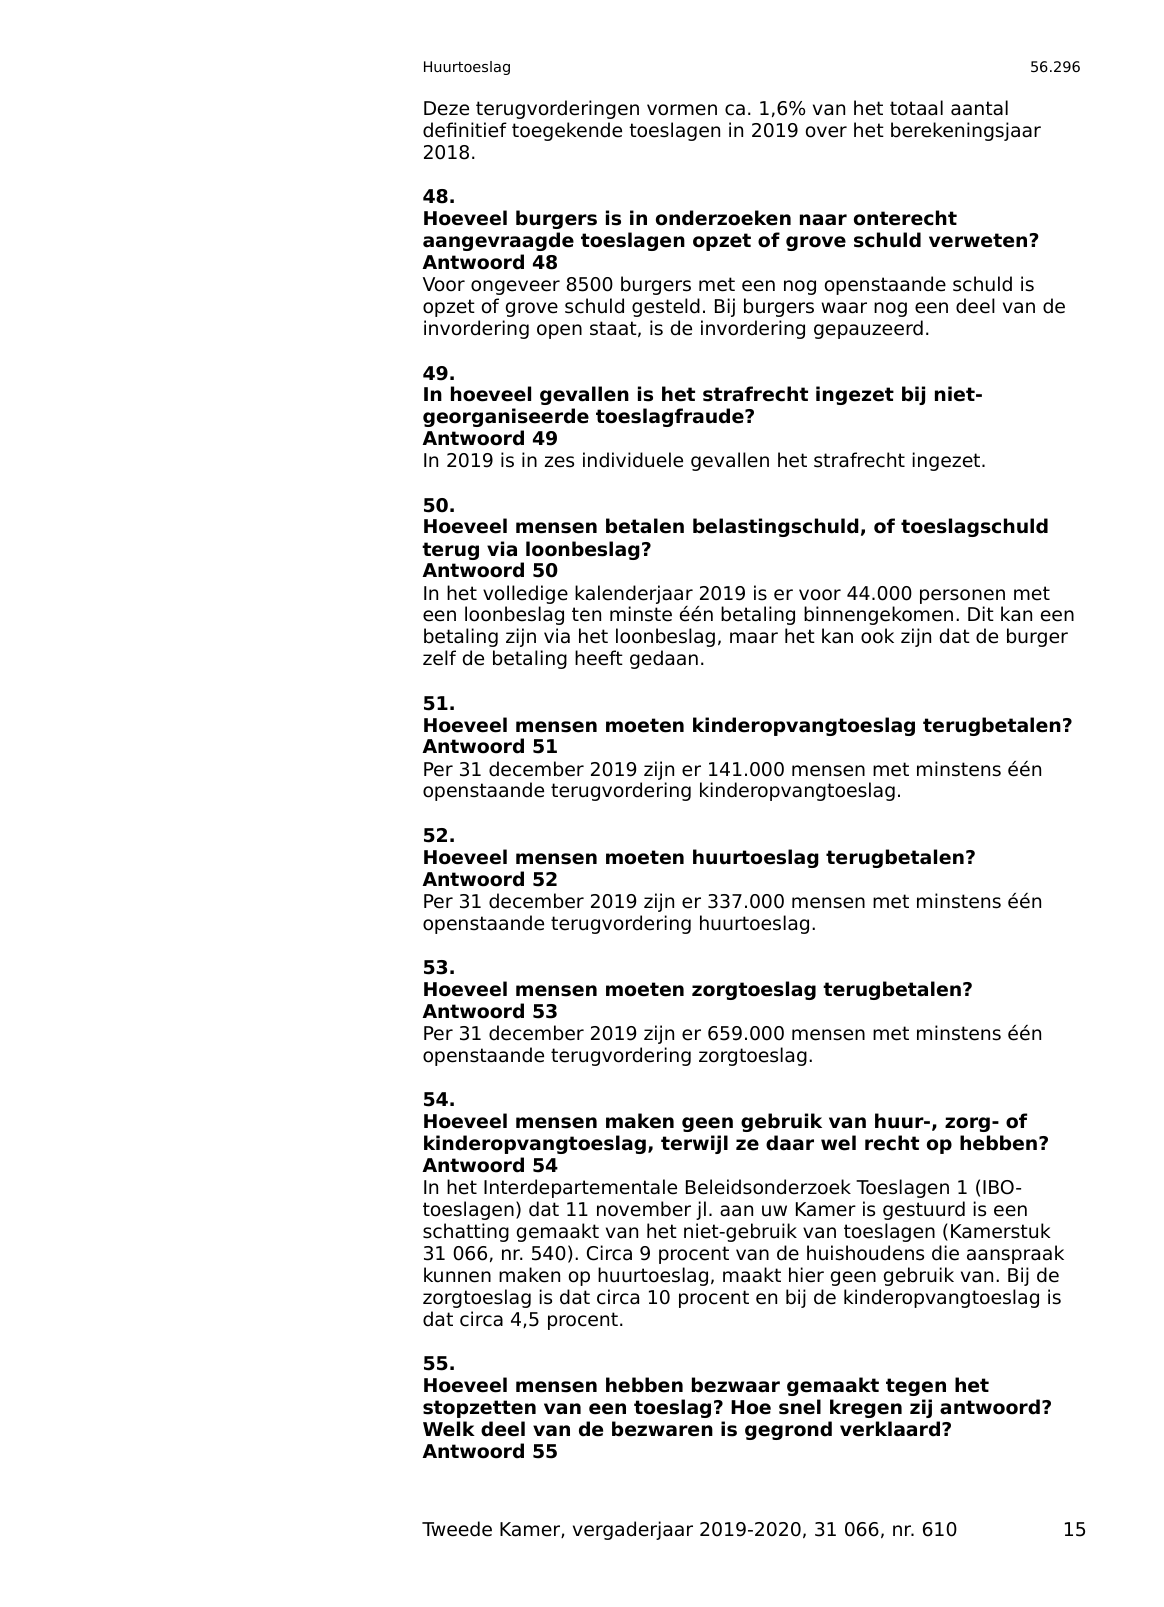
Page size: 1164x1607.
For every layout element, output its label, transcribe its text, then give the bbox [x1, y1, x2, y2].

text 50. [422, 494, 1087, 516]
text 54. [422, 1089, 1087, 1111]
text 55. [422, 1353, 1087, 1375]
text Antwoord 48 [422, 252, 1087, 274]
text In 2019 is in zes individuele gevallen het strafrecht ingezet. [422, 450, 1087, 472]
text Hoeveel mensen maken geen gebruik van huur-, zorg- of kinderopvangtoeslag, terwijl ze daar wel recht op hebben? [422, 1111, 1087, 1155]
table_cell 56.296 [939, 59, 1087, 76]
text Antwoord 50 [422, 560, 1087, 582]
text Hoeveel mensen moeten kinderopvangtoeslag terugbetalen? [422, 714, 1087, 736]
text Deze terugvorderingen vormen ca. 1,6% van het totaal aantal definitief toegekende toeslagen in 2019 over het berekeningsjaar 2018. [422, 98, 1087, 164]
text 48. [422, 186, 1087, 208]
text Antwoord 53 [422, 1001, 1087, 1023]
text Antwoord 49 [422, 428, 1087, 450]
text Hoeveel burgers is in onderzoeken naar onterecht aangevraagde toeslagen opzet of grove schuld verweten? [422, 208, 1087, 252]
text Hoeveel mensen moeten huurtoeslag terugbetalen? [422, 847, 1087, 868]
text Antwoord 52 [422, 868, 1087, 891]
text Antwoord 54 [422, 1155, 1087, 1177]
text In het Interdepartementale Beleidsonderzoek Toeslagen 1 (IBO-toeslagen) dat 11 november jl. aan uw Kamer is gestuurd is een schatting gemaakt van het niet-gebruik van toeslagen (Kamerstuk 31 066, nr. 540). Circa 9 procent van de huishoudens die aanspraak kunnen maken op huurtoeslag, maakt hier geen gebruik van. Bij de zorgtoeslag is dat circa 10 procent en bij de kinderopvangtoeslag is dat circa 4,5 procent. [422, 1177, 1087, 1331]
text In het volledige kalenderjaar 2019 is er voor 44.000 personen met een loonbeslag ten minste één betaling binnengekomen. Dit kan een betaling zijn via het loonbeslag, maar het kan ook zijn dat de burger zelf de betaling heeft gedaan. [422, 582, 1087, 670]
text Hoeveel mensen moeten zorgtoeslag terugbetalen? [422, 979, 1087, 1001]
table_cell Huurtoeslag [422, 59, 939, 76]
text Voor ongeveer 8500 burgers met een nog openstaande schuld is opzet of grove schuld gesteld. Bij burgers waar nog een deel van de invordering open staat, is de invordering gepauzeerd. [422, 274, 1087, 340]
text In hoeveel gevallen is het strafrecht ingezet bij niet-georganiseerde toeslagfraude? [422, 384, 1087, 428]
text Per 31 december 2019 zijn er 337.000 mensen met minstens één openstaande terugvordering huurtoeslag. [422, 891, 1087, 934]
text Hoeveel mensen betalen belastingschuld, of toeslagschuld terug via loonbeslag? [422, 516, 1087, 560]
text Antwoord 55 [422, 1441, 1087, 1463]
text Per 31 december 2019 zijn er 141.000 mensen met minstens één openstaande terugvordering kinderopvangtoeslag. [422, 758, 1087, 802]
text Antwoord 51 [422, 736, 1087, 758]
text 53. [422, 957, 1087, 979]
text 52. [422, 824, 1087, 847]
text 51. [422, 692, 1087, 714]
text 49. [422, 362, 1087, 384]
text Hoeveel mensen hebben bezwaar gemaakt tegen het stopzetten van een toeslag? Hoe snel kregen zij antwoord? Welk deel van de bezwaren is gegrond verklaard? [422, 1375, 1087, 1441]
text Per 31 december 2019 zijn er 659.000 mensen met minstens één openstaande terugvordering zorgtoeslag. [422, 1023, 1087, 1067]
